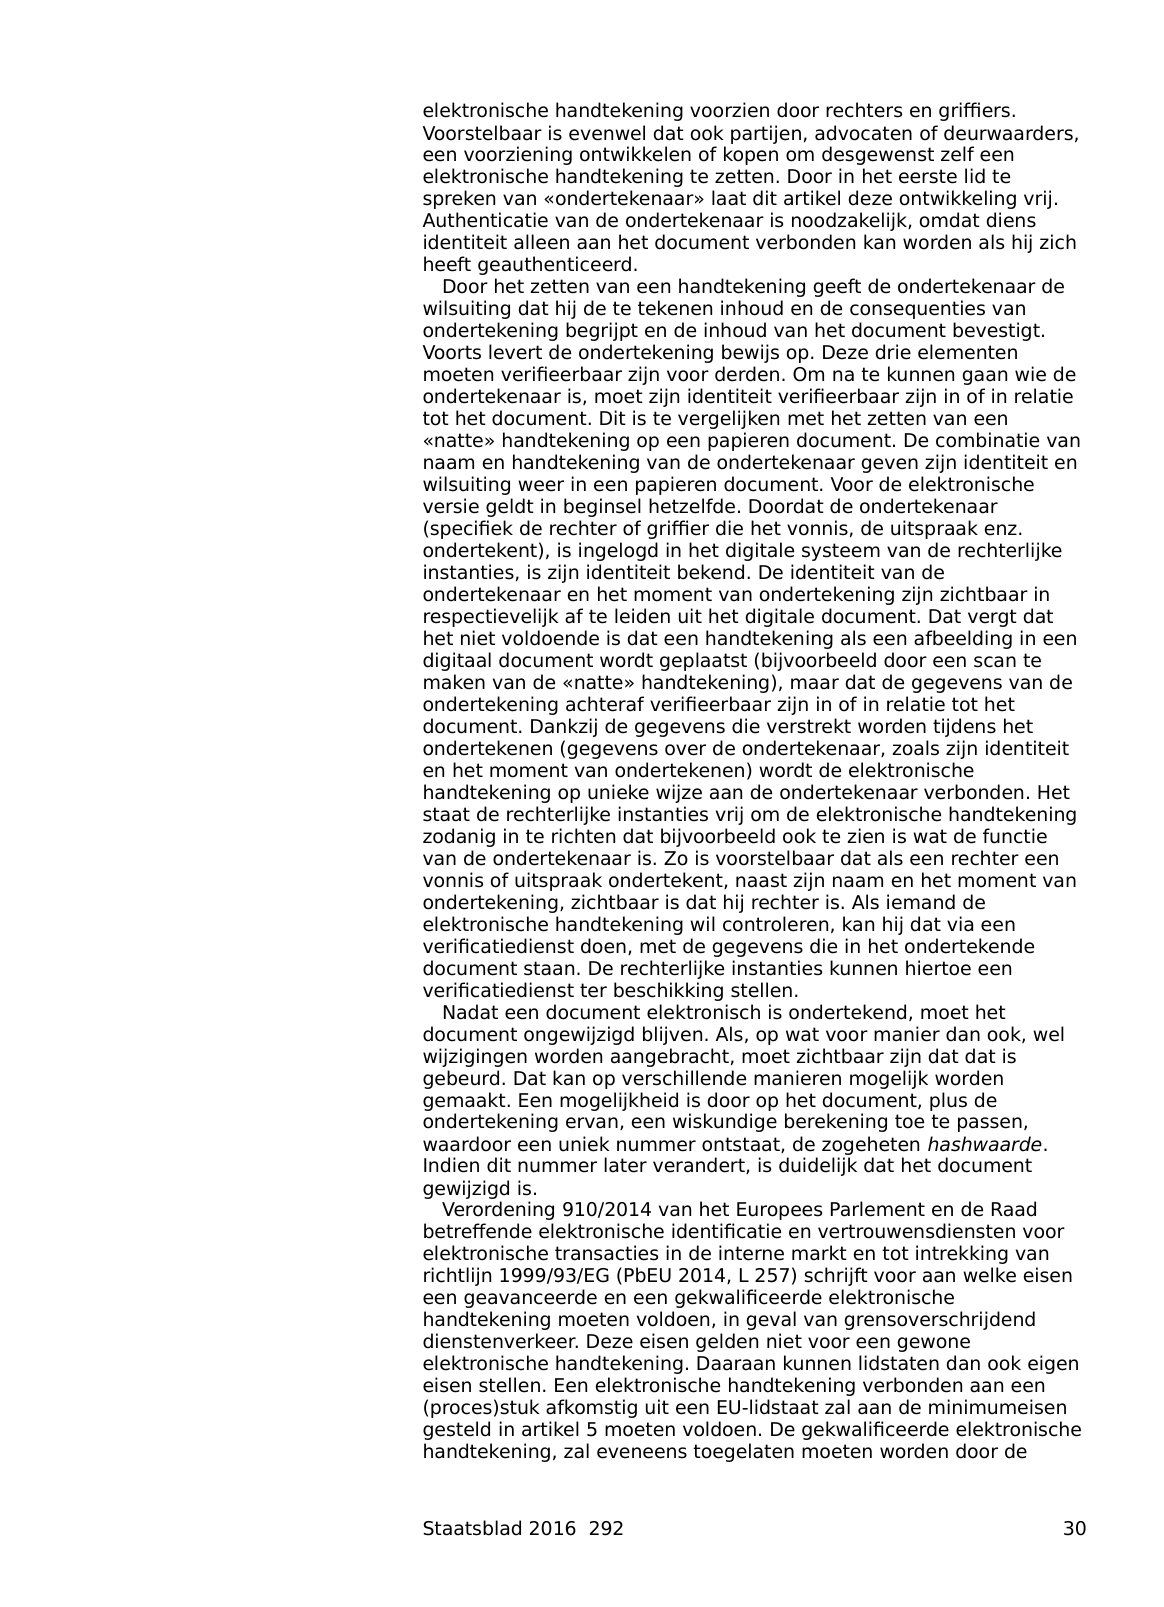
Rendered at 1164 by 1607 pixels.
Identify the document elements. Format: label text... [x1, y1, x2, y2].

text Door het zetten van een handtekening geeft de ondertekenaar de wilsuiting dat hij de te tekenen inhoud en de consequenties van ondertekening begrijpt en de inhoud van het document bevestigt. Voorts levert de ondertekening bewijs op. Deze drie elementen moeten verifieerbaar zijn voor derden. Om na te kunnen gaan wie de ondertekenaar is, moet zijn identiteit verifieerbaar zijn in of in relatie tot het document. Dit is te vergelijken met het zetten van een «natte» handtekening op een papieren document. De combinatie van naam en handtekening van de ondertekenaar geven zijn identiteit en wilsuiting weer in een papieren document. Voor de elektronische versie geldt in beginsel hetzelfde. Doordat de ondertekenaar (specifiek de rechter of griffier die het vonnis, de uitspraak enz. ondertekent), is ingelogd in het digitale systeem van de rechterlijke instanties, is zijn identiteit bekend. De identiteit van de ondertekenaar en het moment van ondertekening zijn zichtbaar in respectievelijk af te leiden uit het digitale document. Dat vergt dat het niet voldoende is dat een handtekening als een afbeelding in een digitaal document wordt geplaatst (bijvoorbeeld door een scan te maken van de «natte» handtekening), maar dat de gegevens van de ondertekening achteraf verifieerbaar zijn in of in relatie tot het document. Dankzij de gegevens die verstrekt worden tijdens het ondertekenen (gegevens over de ondertekenaar, zoals zijn identiteit en het moment van ondertekenen) wordt de elektronische handtekening op unieke wijze aan de ondertekenaar verbonden. Het staat de rechterlijke instanties vrij om de elektronische handtekening zodanig in te richten dat bijvoorbeeld ook te zien is wat de functie van de ondertekenaar is. Zo is voorstelbaar dat als een rechter een vonnis of uitspraak ondertekent, naast zijn naam en het moment van ondertekening, zichtbaar is dat hij rechter is. Als iemand de elektronische handtekening wil controleren, kan hij dat via een verificatiedienst doen, met de gegevens die in het ondertekende document staan. De rechterlijke instanties kunnen hiertoe een verificatiedienst ter beschikking stellen. [422, 276, 1087, 1002]
text elektronische handtekening voorzien door rechters en griffiers. Voorstelbaar is evenwel dat ook partijen, advocaten of deurwaarders, een voorziening ontwikkelen of kopen om desgewenst zelf een elektronische handtekening te zetten. Door in het eerste lid te spreken van «ondertekenaar» laat dit artikel deze ontwikkeling vrij. Authenticatie van de ondertekenaar is noodzakelijk, omdat diens identiteit alleen aan het document verbonden kan worden als hij zich heeft geauthenticeerd. [422, 100, 1087, 276]
text Verordening 910/2014 van het Europees Parlement en de Raad betreffende elektronische identificatie en vertrouwensdiensten voor elektronische transacties in de interne markt en tot intrekking van richtlijn 1999/93/EG (PbEU 2014, L 257) schrijft voor aan welke eisen een geavanceerde en een gekwalificeerde elektronische handtekening moeten voldoen, in geval van grensoverschrijdend dienstenverkeer. Deze eisen gelden niet voor een gewone elektronische handtekening. Daaraan kunnen lidstaten dan ook eigen eisen stellen. Een elektronische handtekening verbonden aan een (proces)stuk afkomstig uit een EU-lidstaat zal aan de minimumeisen gesteld in artikel 5 moeten voldoen. De gekwalificeerde elektronische handtekening, zal eveneens toegelaten moeten worden door de [422, 1199, 1087, 1463]
text Nadat een document elektronisch is ondertekend, moet het document ongewijzigd blijven. Als, op wat voor manier dan ook, wel wijzigingen worden aangebracht, moet zichtbaar zijn dat dat is gebeurd. Dat kan op verschillende manieren mogelijk worden gemaakt. Een mogelijkheid is door op het document, plus de ondertekening ervan, een wiskundige berekening toe te passen, waardoor een uniek nummer ontstaat, de zogeheten hashwaarde. Indien dit nummer later verandert, is duidelijk dat het document gewijzigd is. [422, 1002, 1087, 1199]
